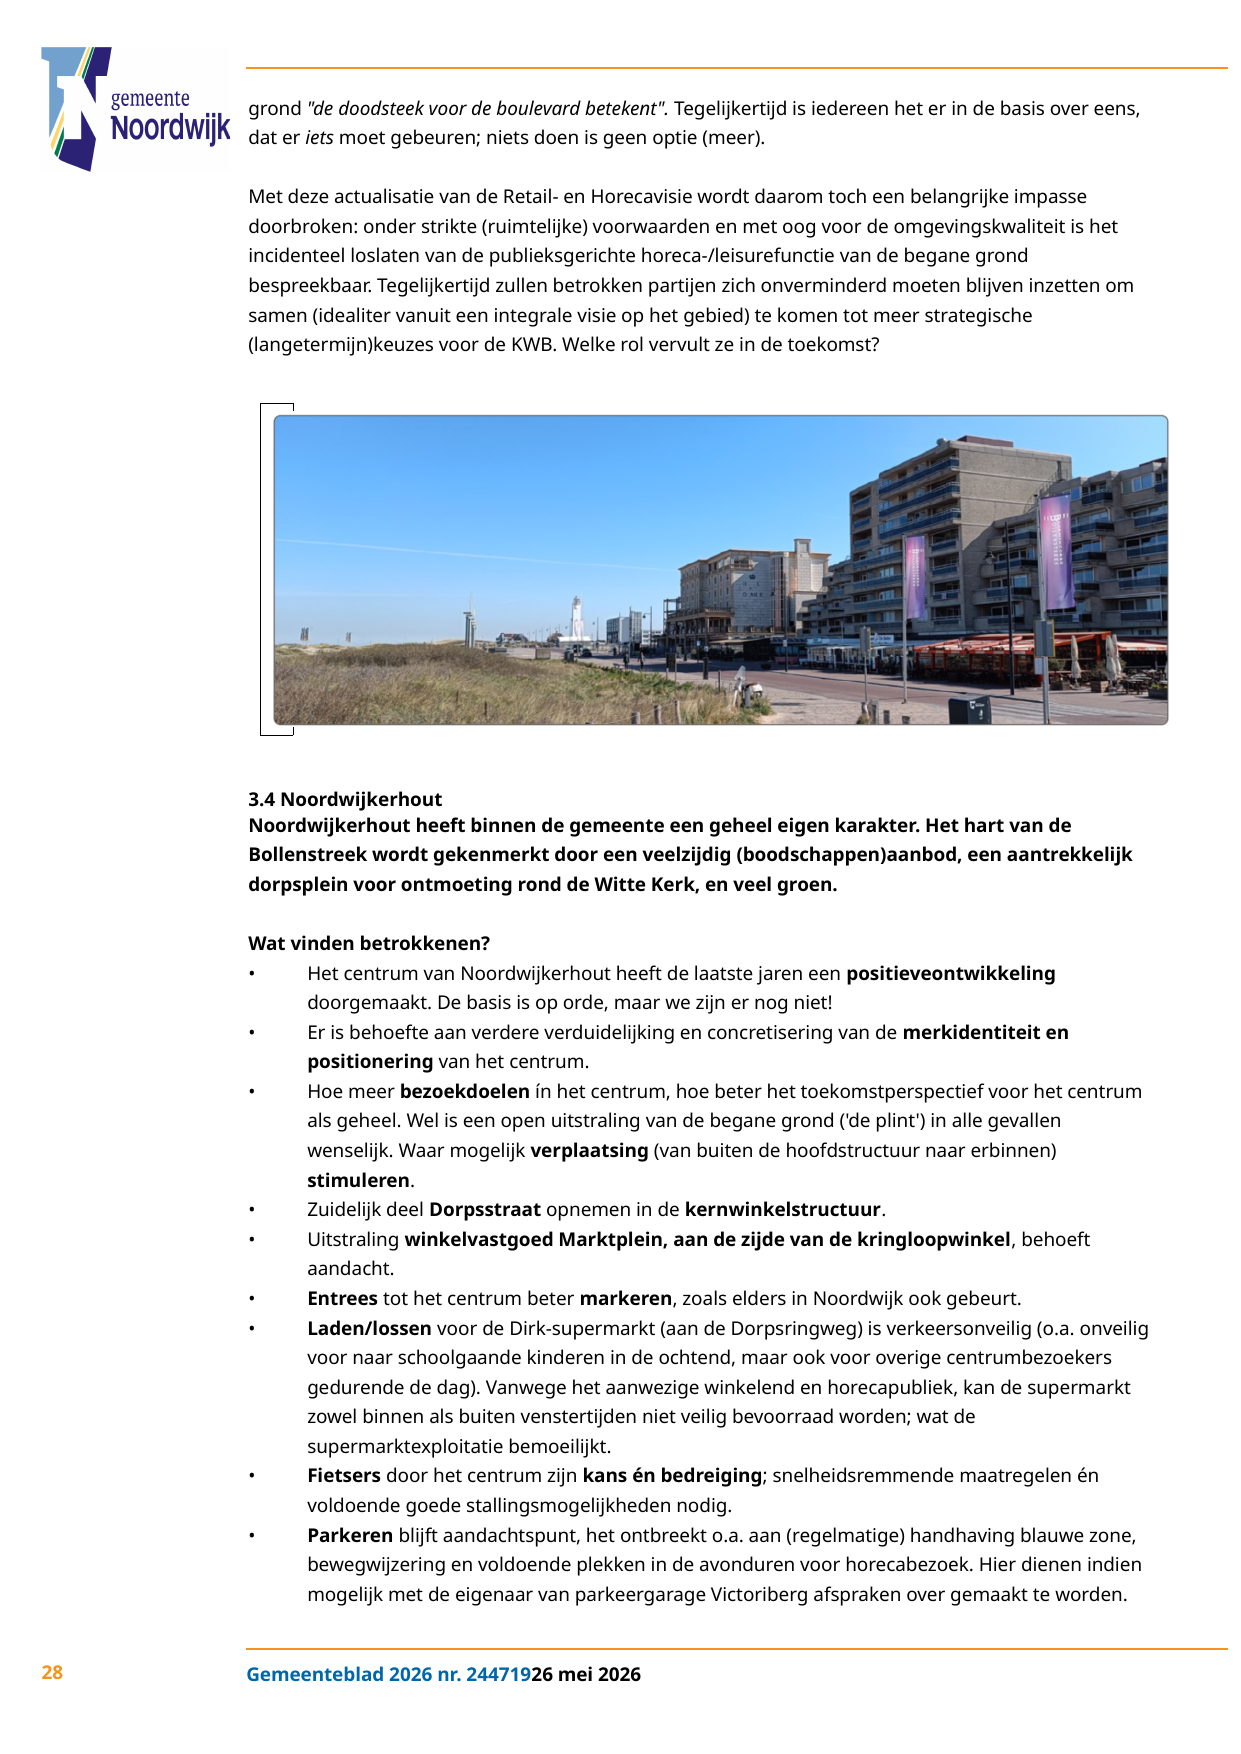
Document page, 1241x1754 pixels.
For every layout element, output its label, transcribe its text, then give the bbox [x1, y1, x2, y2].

list Het centrum van Noordwijkerhout heeft de laatste jaren een positieveontwikkeling doorgemaakt. De basis is op orde, maar we zijn er nog niet! [248, 960, 1152, 1015]
list Fietsers door het centrum zijn kans én bedreiging; snelheidsremmende maatregelen én voldoende goede stallingsmogelijkheden nodig. [248, 1463, 1152, 1518]
text Noordwijkerhout heeft binnen de gemeente een geheel eigen karakter. Het hart van de Bollenstreek wordt gekenmerkt door een veelzijdig (boodschappen)aanbod, een aantrekkelijk dorpsplein voor ontmoeting rond de Witte Kerk, en veel groen. [248, 812, 1152, 897]
list Er is behoefte aan verdere verduidelijking en concretisering van de merkidentiteit en positionering van het centrum. [248, 1019, 1152, 1074]
list Laden/lossen voor de Dirk-supermarkt (aan de Dorpsringweg) is verkeersonveilig (o.a. onveilig voor naar schoolgaande kinderen in de ochtend, maar ook voor overige centrumbezoekers gedurende de dag). Vanwege het aanwezige winkelend en horecapubliek, kan de supermarkt zowel binnen als buiten venstertijden niet veilig bevoorraad worden; wat de supermarktexploitatie bemoeilijkt. [248, 1315, 1152, 1459]
text Met deze actualisatie van de Retail- en Horecavisie wordt daarom toch een belangrijke impasse doorbroken: onder strikte (ruimtelijke) voorwaarden en met oog voor de omgevingskwaliteit is het incidenteel loslaten van de publieksgerichte horeca-/leisurefunctie van de begane grond bespreekbaar. Tegelijkertijd zullen betrokken partijen zich onverminderd moeten blijven inzetten om samen (idealiter vanuit een integrale visie op het gebied) te komen tot meer strategische (langetermijn)keuzes voor de KWB. Welke rol vervult ze in de toekomst? [248, 183, 1152, 357]
picture [41, 47, 231, 172]
text grond "de doodsteek voor de boulevard betekent". Tegelijkertijd is iedereen het er in de basis over eens, dat er iets moet gebeuren; niets doen is geen optie (meer). [248, 95, 1152, 150]
list Hoe meer bezoekdoelen ín het centrum, hoe beter het toekomstperspectief voor het centrum als geheel. Wel is een open uitstraling van de begane grond ('de plint') in alle gevallen wenselijk. Waar mogelijk verplaatsing (van buiten de hoofdstructuur naar erbinnen) stimuleren. [248, 1078, 1152, 1193]
picture [268, 411, 1173, 727]
text 3.4 Noordwijkerhout [248, 786, 1152, 812]
list Parkeren blijft aandachtspunt, het ontbreekt o.a. aan (regelmatige) handhaving blauwe zone, bewegwijzering en voldoende plekken in de avonduren voor horecabezoek. Hier dienen indien mogelijk met de eigenaar van parkeergarage Victoriberg afspraken over gemaakt te worden. [248, 1522, 1152, 1607]
list Zuidelijk deel Dorpsstraat opnemen in de kernwinkelstructuur. [248, 1196, 1152, 1222]
list Entrees tot het centrum beter markeren, zoals elders in Noordwijk ook gebeurt. [248, 1285, 1152, 1311]
list Uitstraling winkelvastgoed Marktplein, aan de zijde van de kringloopwinkel, behoeft aandacht. [248, 1226, 1152, 1281]
text Wat vinden betrokkenen? [248, 930, 1152, 956]
